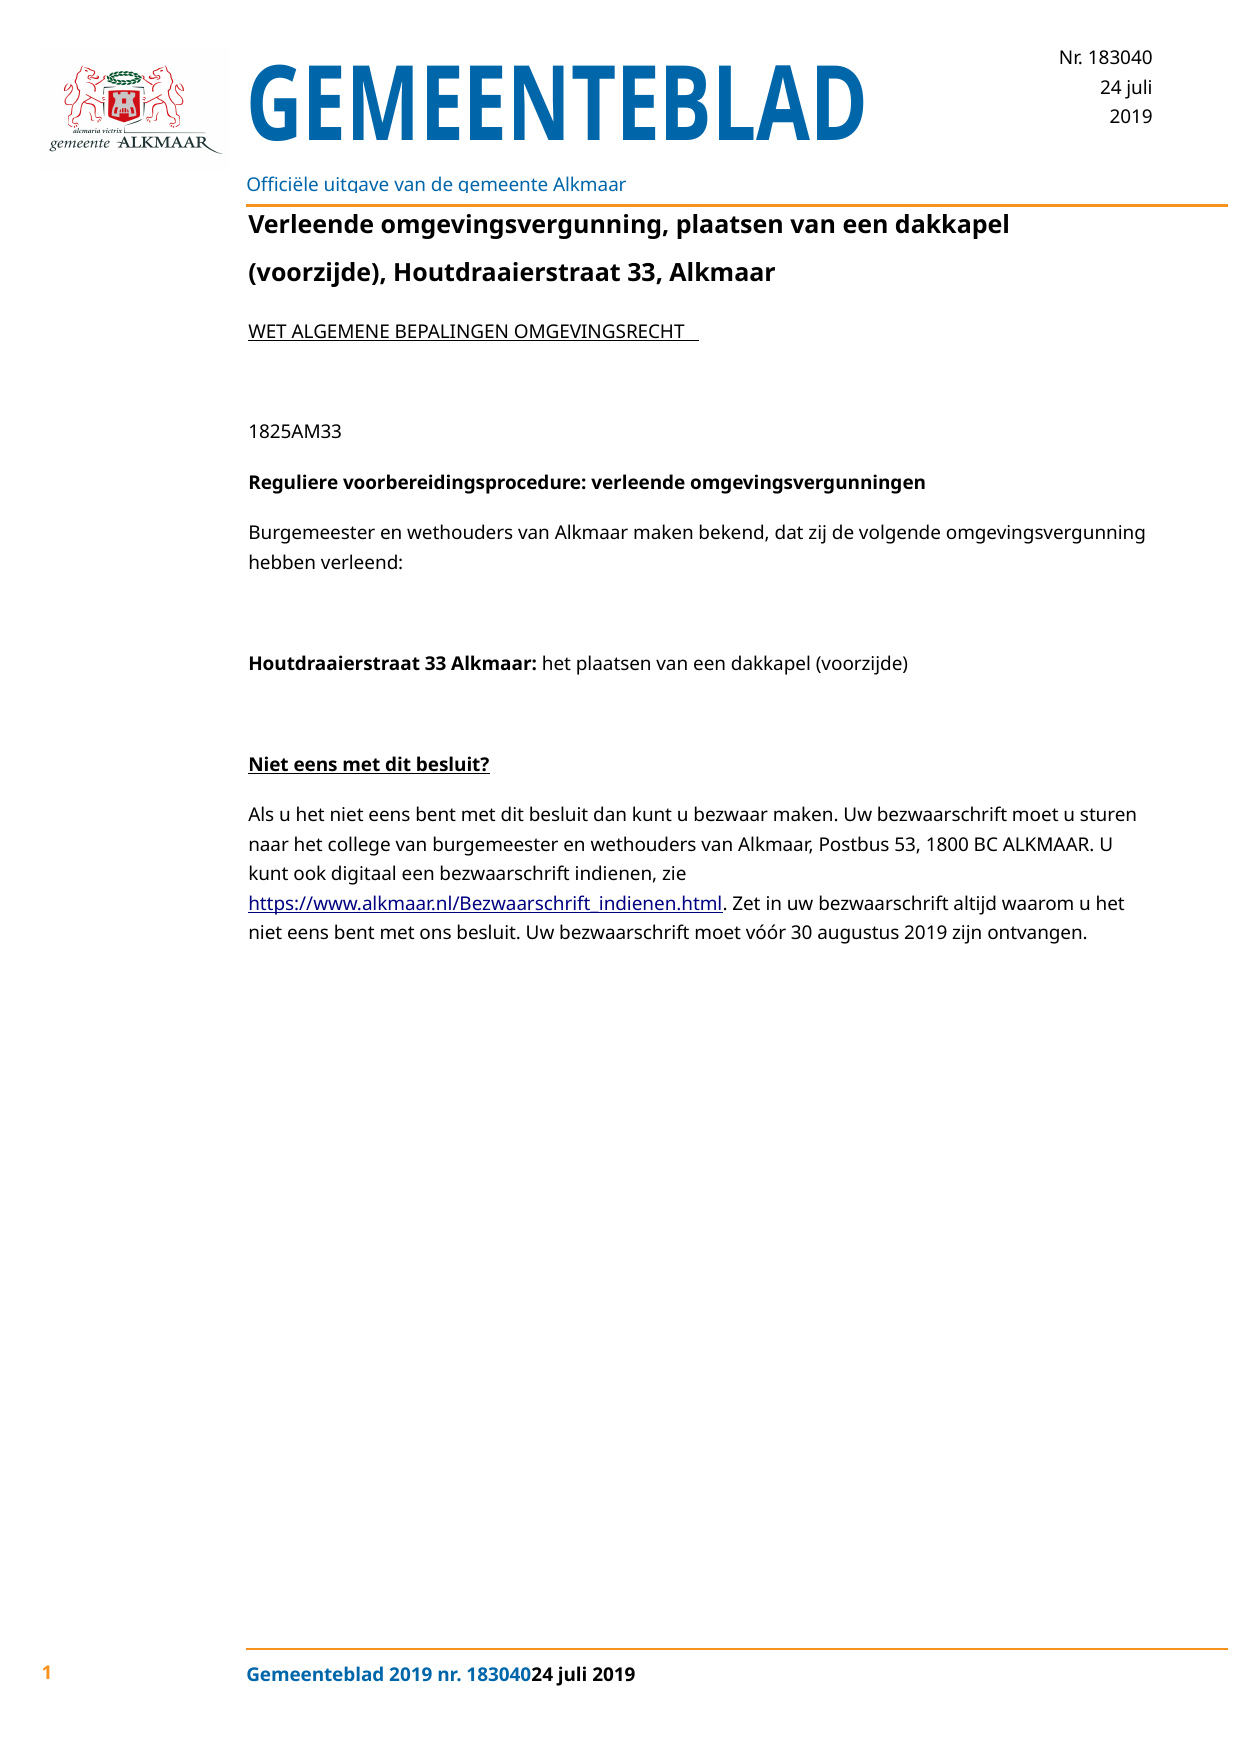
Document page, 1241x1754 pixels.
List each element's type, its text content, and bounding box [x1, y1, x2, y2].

text Reguliere voorbereidingsprocedure: verleende omgevingsvergunningen [248, 469, 1152, 495]
text Als u het niet eens bent met dit besluit dan kunt u bezwaar maken. Uw bezwaarschrift moet u sturen naar het college van burgemeester en wethouders van Alkmaar, Postbus 53, 1800 BC ALKMAAR. U kunt ook digitaal een bezwaarschrift indienen, zie https://www.alkmaar.nl/Bezwaarschrift_indienen.html. Zet in uw bezwaarschrift altijd waarom u het niet eens bent met ons besluit. Uw bezwaarschrift moet vóór 30 augustus 2019 zijn ontvangen. [248, 801, 1152, 945]
text Burgemeester en wethouders van Alkmaar maken bekend, dat zij de volgende omgevingsvergunning hebben verleend: [248, 519, 1152, 575]
text Verleende omgevingsvergunning, plaatsen van een dakkapel (voorzijde), Houtdraaierstraat 33, Alkmaar [248, 207, 1152, 288]
picture [41, 47, 231, 172]
text Niet eens met dit besluit? [248, 751, 1152, 777]
text WET ALGEMENE BEPALINGEN OMGEVINGSRECHT [248, 318, 1152, 344]
text 1825AM33 [248, 419, 1152, 444]
text Houtdraaierstraat 33 Alkmaar: het plaatsen van een dakkapel (voorzijde) [248, 650, 1152, 676]
